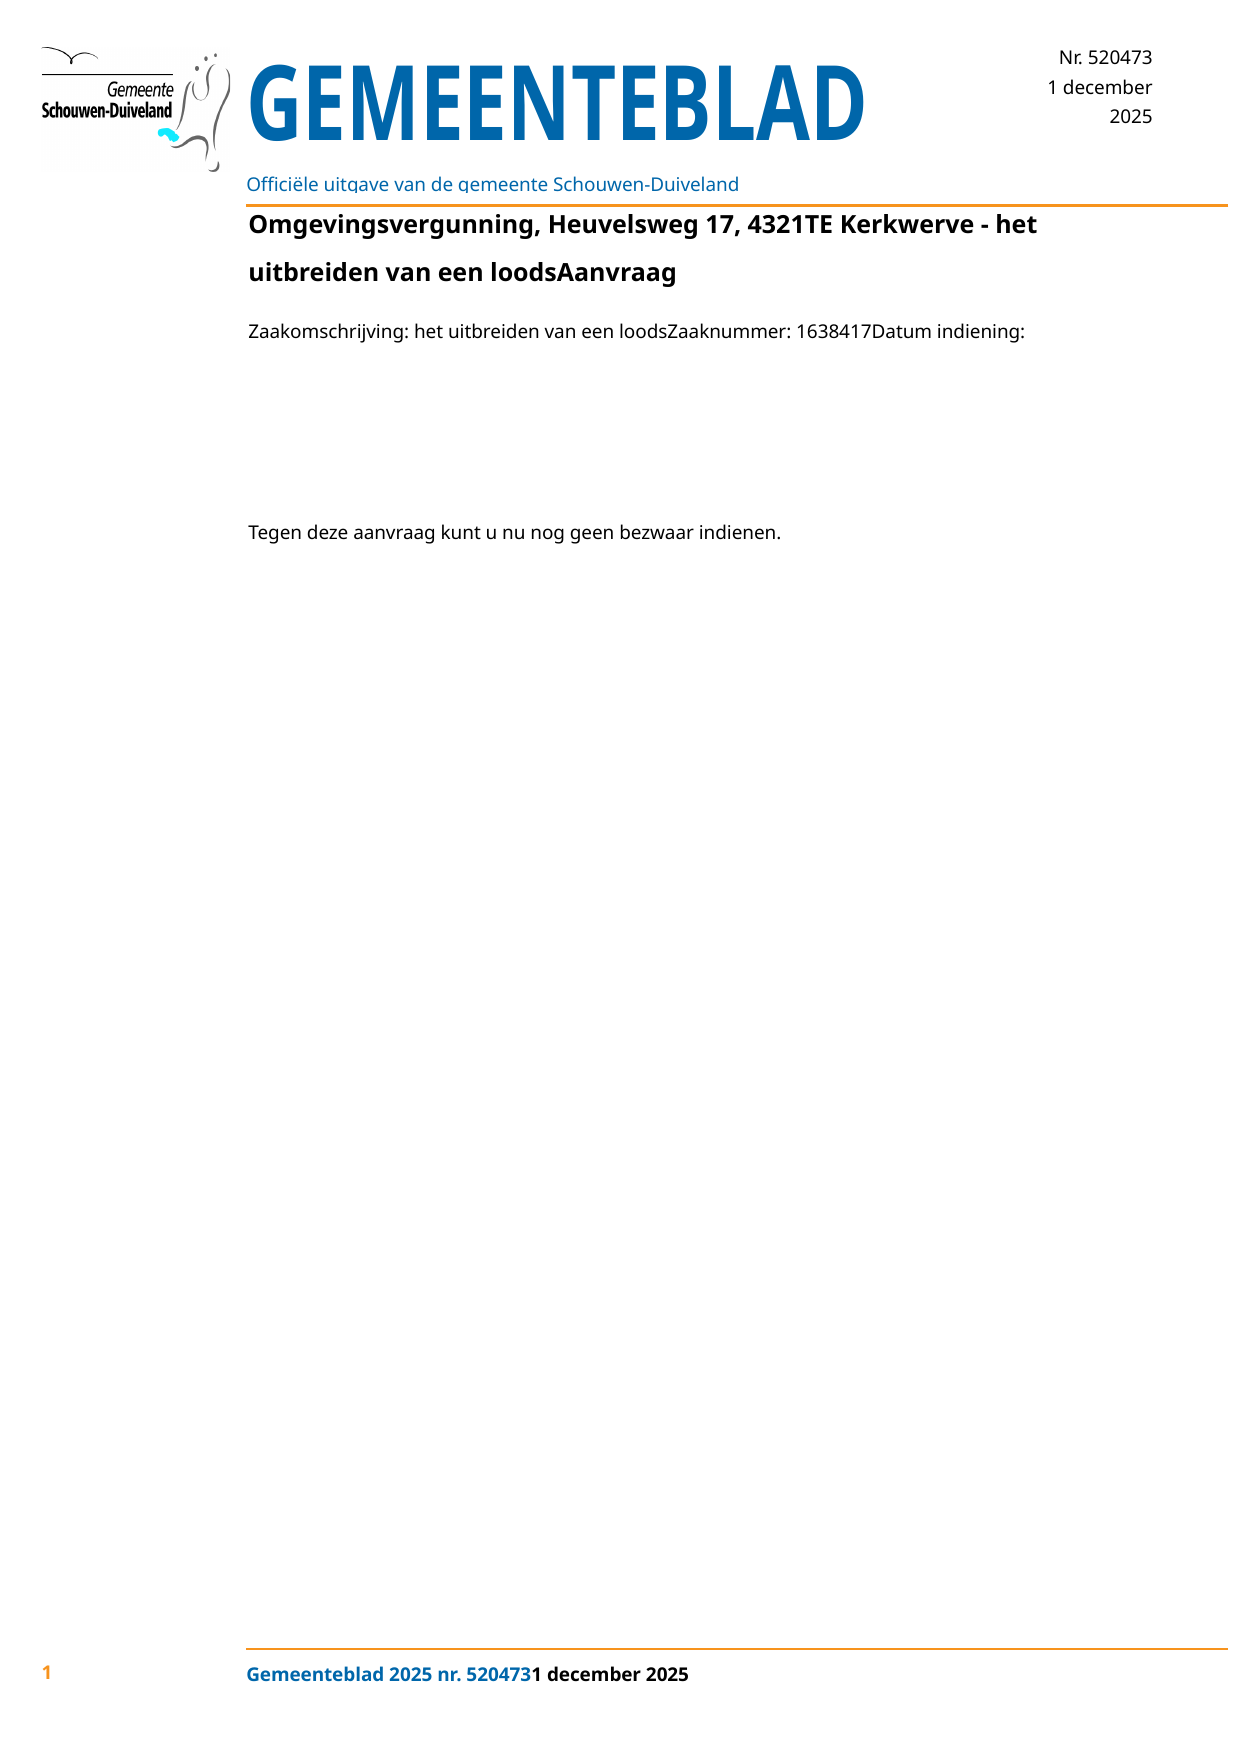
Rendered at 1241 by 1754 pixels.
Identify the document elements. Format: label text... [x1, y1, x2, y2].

text Tegen deze aanvraag kunt u nu nog geen bezwaar indienen. [248, 519, 1152, 545]
text Omgevingsvergunning, Heuvelsweg 17, 4321TE Kerkwerve - het uitbreiden van een loodsAanvraag [248, 207, 1152, 288]
picture [41, 47, 231, 172]
text Zaakomschrijving: het uitbreiden van een loodsZaaknummer: 1638417Datum indiening: [248, 318, 1152, 344]
